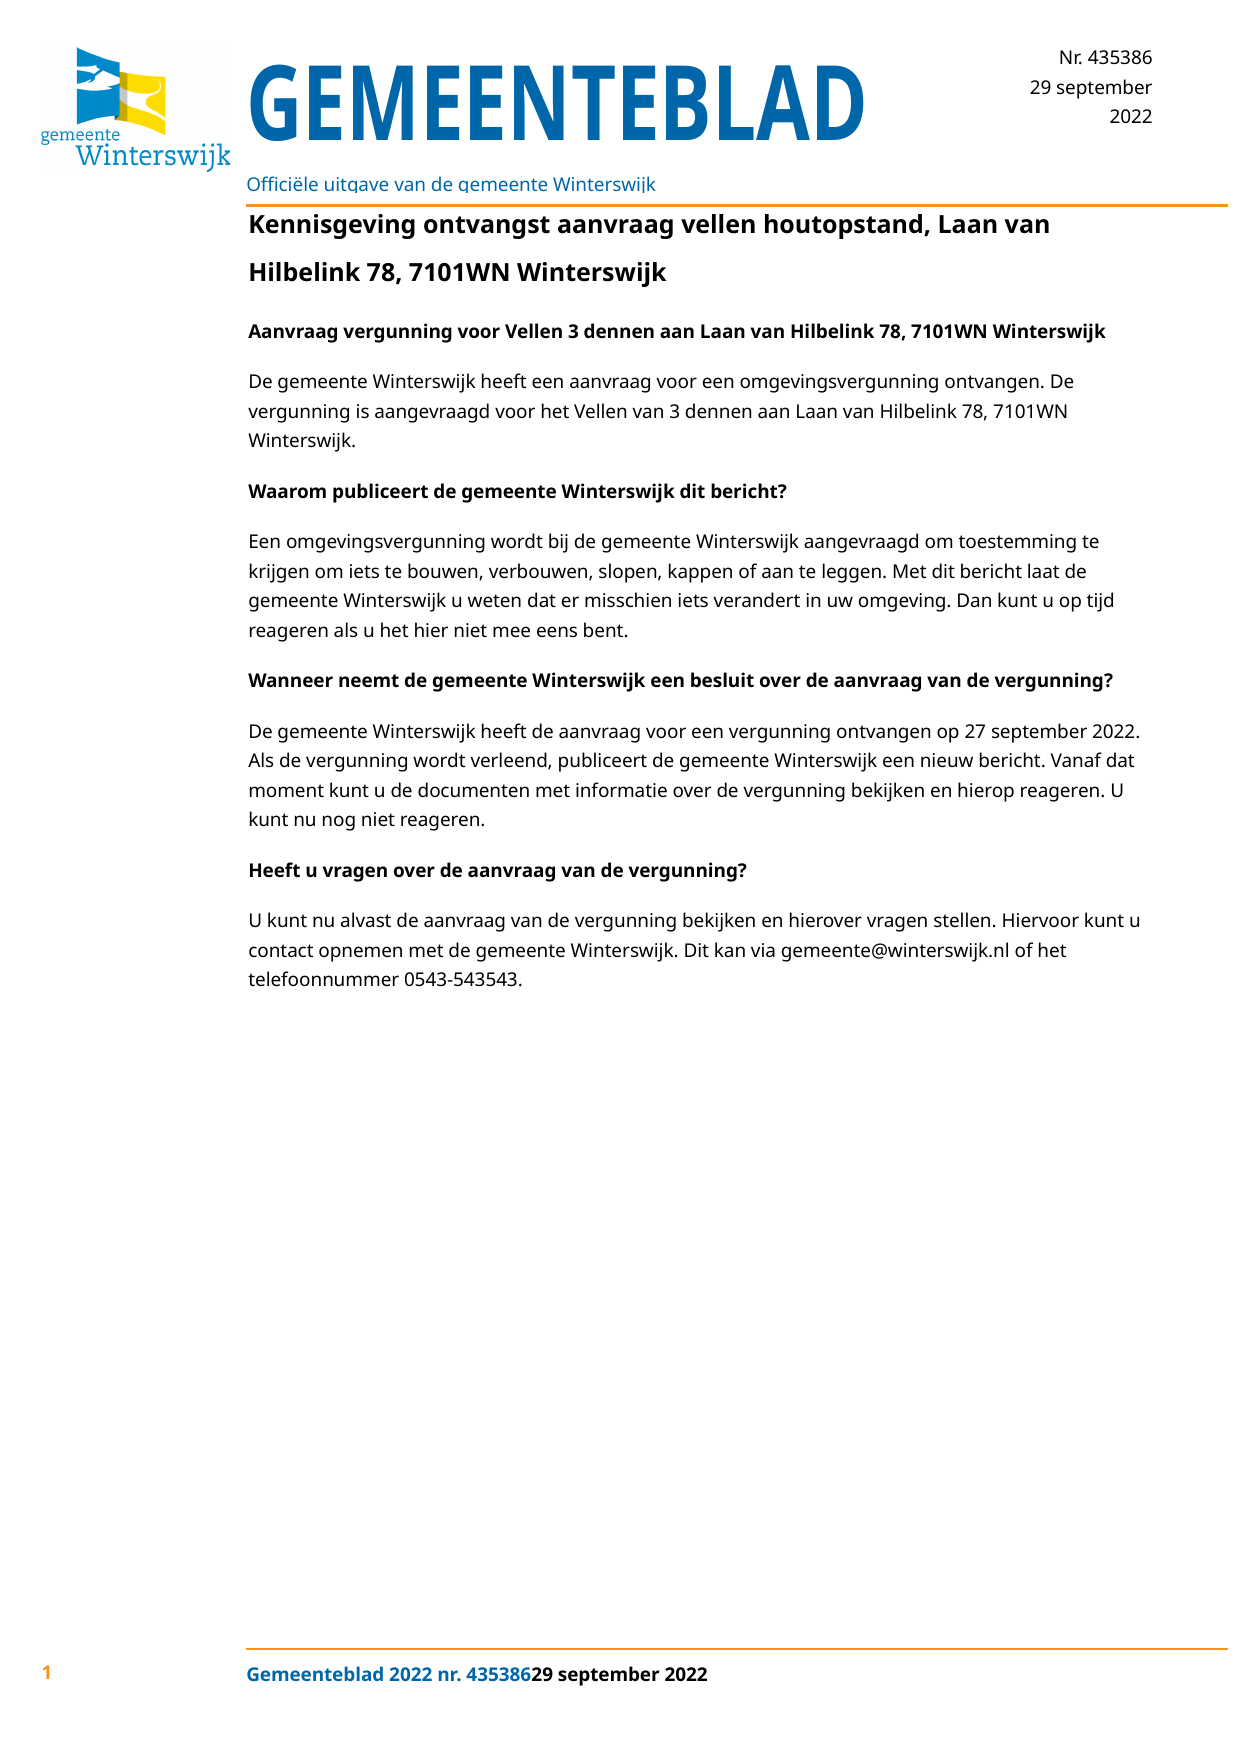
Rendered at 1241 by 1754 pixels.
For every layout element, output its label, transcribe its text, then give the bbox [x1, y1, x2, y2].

text Kennisgeving ontvangst aanvraag vellen houtopstand, Laan van Hilbelink 78, 7101WN Winterswijk [248, 207, 1152, 288]
picture [225, 153, 231, 162]
text Aanvraag vergunning voor Vellen 3 dennen aan Laan van Hilbelink 78, 7101WN Winterswijk [248, 318, 1152, 344]
text Wanneer neemt de gemeente Winterswijk een besluit over de aanvraag van de vergunning? [248, 667, 1152, 693]
text U kunt nu alvast de aanvraag van de vergunning bekijken en hierover vragen stellen. Hiervoor kunt u contact opnemen met de gemeente Winterswijk. Dit kan via gemeente@winterswijk.nl of het telefoonnummer 0543-543543. [248, 907, 1152, 992]
text De gemeente Winterswijk heeft een aanvraag voor een omgevingsvergunning ontvangen. De vergunning is aangevraagd voor het Vellen van 3 dennen aan Laan van Hilbelink 78, 7101WN Winterswijk. [248, 368, 1152, 453]
text Waarom publiceert de gemeente Winterswijk dit bericht? [248, 478, 1152, 504]
text Heeft u vragen over de aanvraag van de vergunning? [248, 857, 1152, 883]
text De gemeente Winterswijk heeft de aanvraag voor een vergunning ontvangen op 27 september 2022. Als de vergunning wordt verleend, publiceert de gemeente Winterswijk een nieuw bericht. Vanaf dat moment kunt u de documenten met informatie over de vergunning bekijken en hierop reageren. U kunt nu nog niet reageren. [248, 718, 1152, 832]
picture [41, 47, 231, 172]
text Een omgevingsvergunning wordt bij de gemeente Winterswijk aangevraagd om toestemming te krijgen om iets te bouwen, verbouwen, slopen, kappen of aan te leggen. Met dit bericht laat de gemeente Winterswijk u weten dat er misschien iets verandert in uw omgeving. Dan kunt u op tijd reageren als u het hier niet mee eens bent. [248, 528, 1152, 643]
